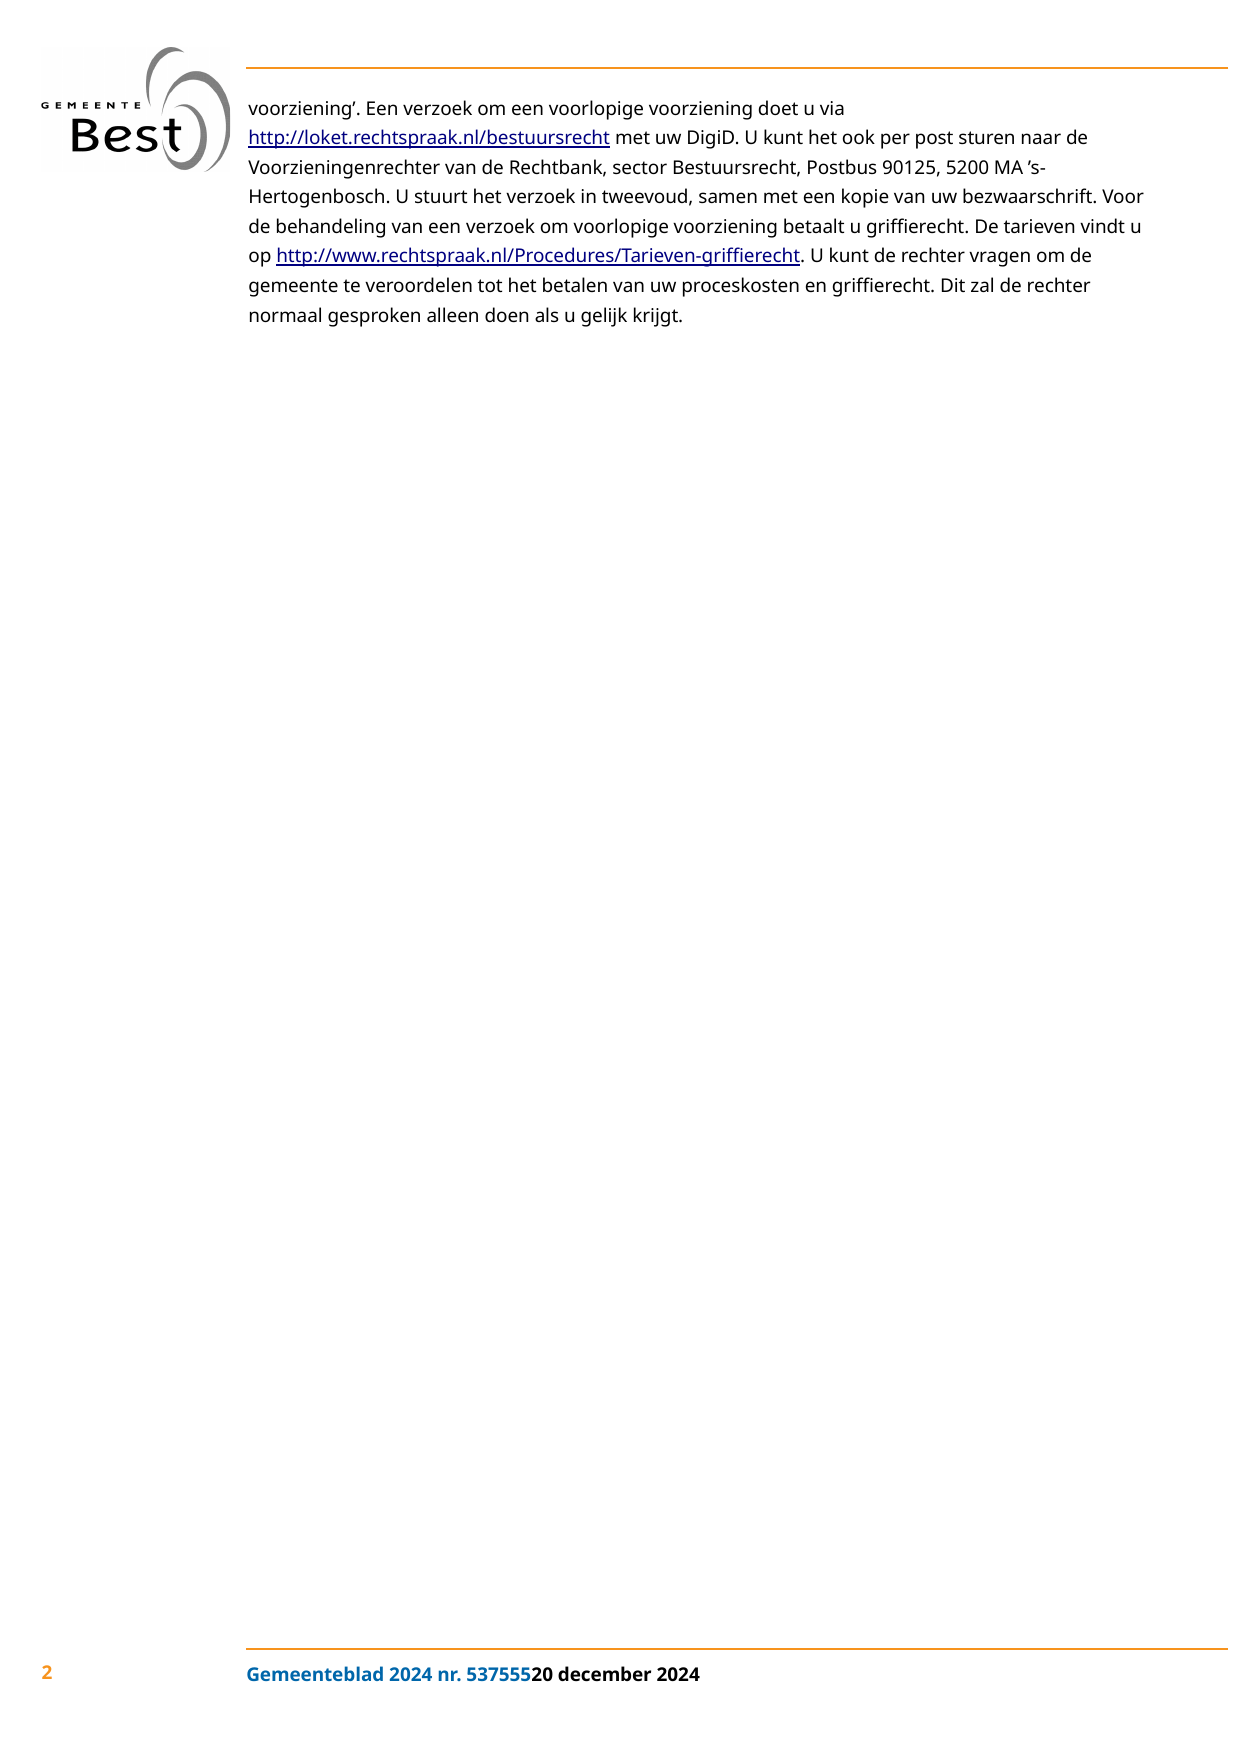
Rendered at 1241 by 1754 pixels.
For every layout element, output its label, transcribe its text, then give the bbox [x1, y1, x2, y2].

text voorziening’. Een verzoek om een voorlopige voorziening doet u via http://loket.rechtspraak.nl/bestuursrecht met uw DigiD. U kunt het ook per post sturen naar de Voorzieningenrechter van de Rechtbank, sector Bestuursrecht, Postbus 90125, 5200 MA ’s-Hertogenbosch. U stuurt het verzoek in tweevoud, samen met een kopie van uw bezwaarschrift. Voor de behandeling van een verzoek om voorlopige voorziening betaalt u griffierecht. De tarieven vindt u op http://www.rechtspraak.nl/Procedures/Tarieven-griffierecht. U kunt de rechter vragen om de gemeente te veroordelen tot het betalen van uw proceskosten en griffierecht. Dit zal de rechter normaal gesproken alleen doen als u gelijk krijgt. [248, 95, 1152, 328]
picture [41, 47, 231, 172]
